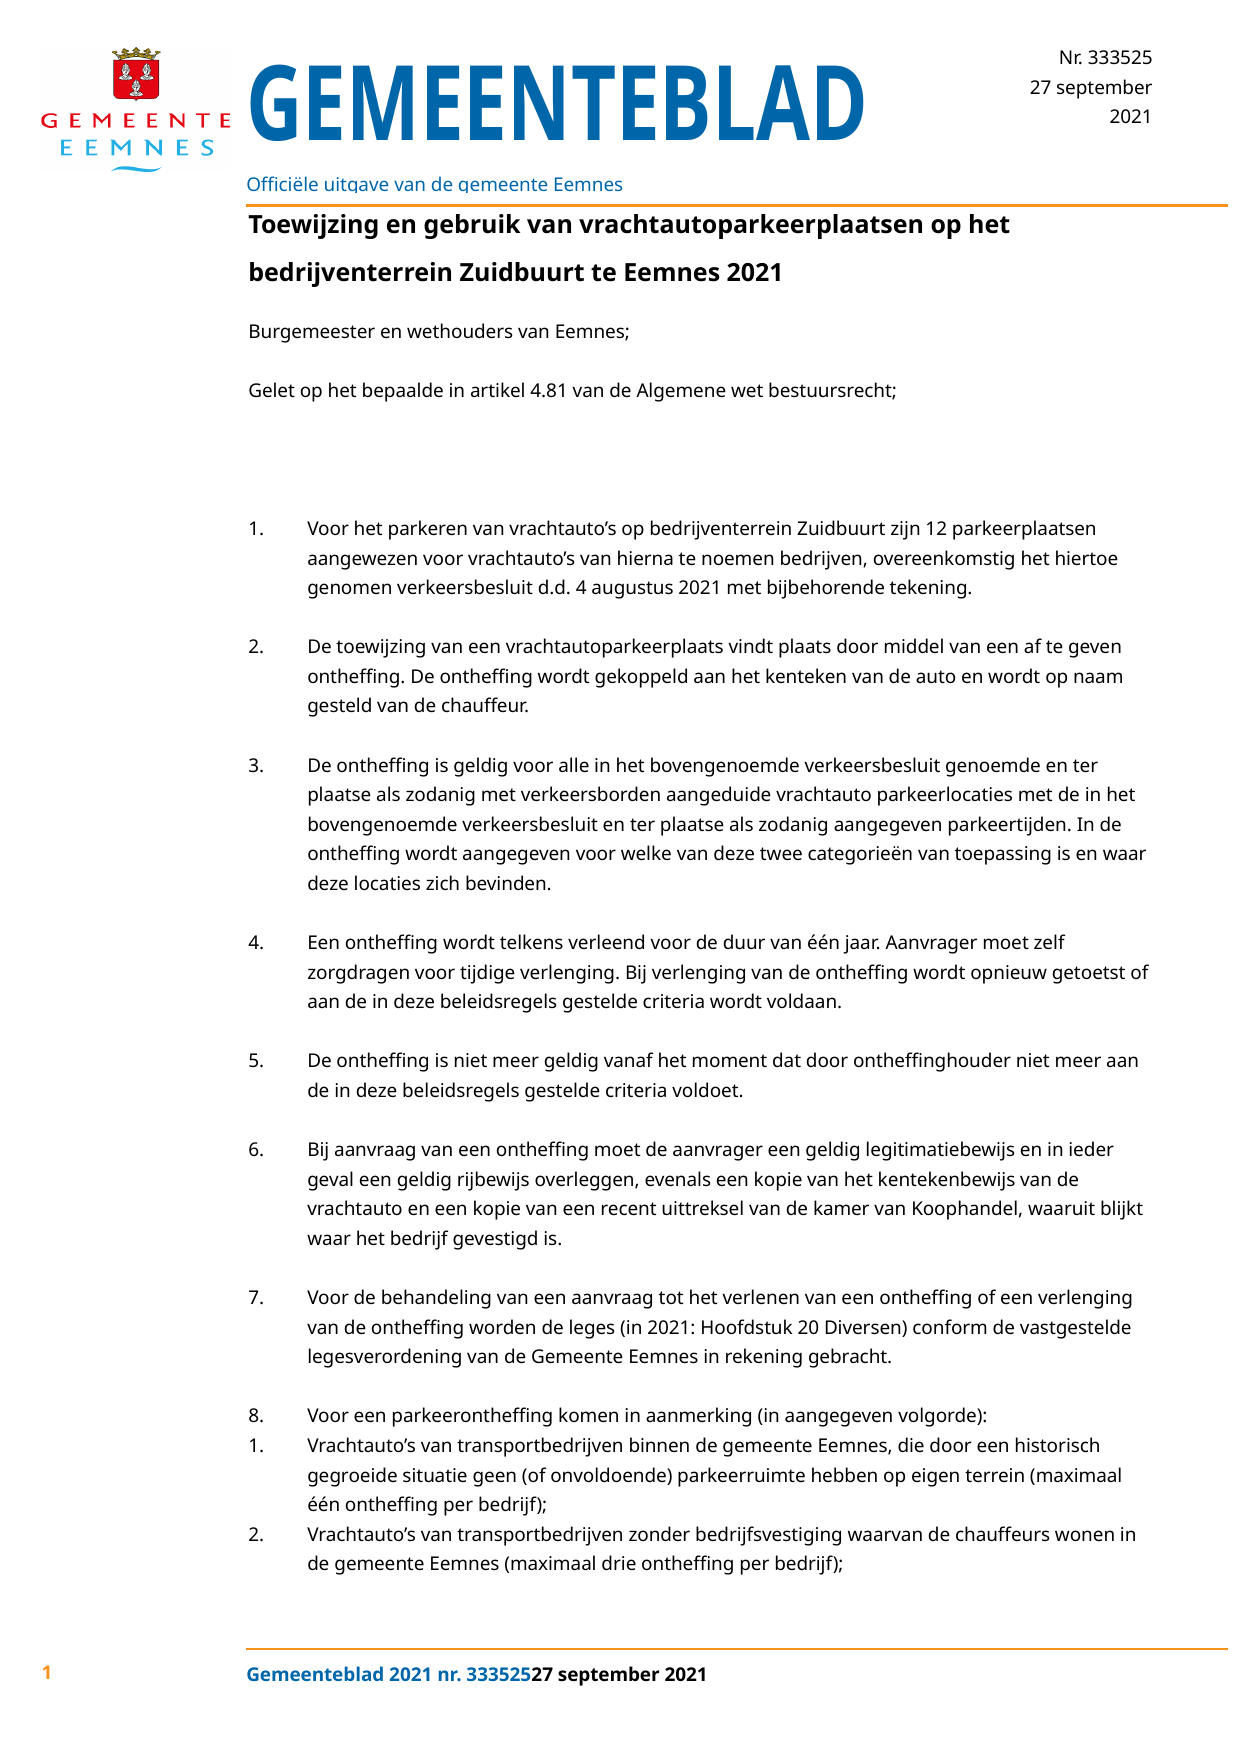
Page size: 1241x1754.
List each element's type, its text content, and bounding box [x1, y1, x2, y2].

list Vrachtauto’s van transportbedrijven binnen de gemeente Eemnes, die door een historisch gegroeide situatie geen (of onvoldoende) parkeerruimte hebben op eigen terrein (maximaal één ontheffing per bedrijf); [248, 1432, 1152, 1517]
list De ontheffing is geldig voor alle in het bovengenoemde verkeersbesluit genoemde en ter plaatse als zodanig met verkeersborden aangeduide vrachtauto parkeerlocaties met de in het bovengenoemde verkeersbesluit en ter plaatse als zodanig aangegeven parkeertijden. In de ontheffing wordt aangegeven voor welke van deze twee categorieën van toepassing is en waar deze locaties zich bevinden. [248, 752, 1152, 896]
picture [41, 47, 231, 172]
list Vrachtauto’s van transportbedrijven zonder bedrijfsvestiging waarvan de chauffeurs wonen in de gemeente Eemnes (maximaal drie ontheffing per bedrijf); [248, 1521, 1152, 1576]
list De toewijzing van een vrachtautoparkeerplaats vindt plaats door middel van een af te geven ontheffing. De ontheffing wordt gekoppeld aan het kenteken van de auto en wordt op naam gesteld van de chauffeur. [248, 633, 1152, 718]
text Burgemeester en wethouders van Eemnes; [248, 318, 1152, 344]
list De ontheffing is niet meer geldig vanaf het moment dat door ontheffinghouder niet meer aan de in deze beleidsregels gestelde criteria voldoet. [248, 1048, 1152, 1103]
list Voor de behandeling van een aanvraag tot het verlenen van een ontheffing of een verlenging van de ontheffing worden de leges (in 2021: Hoofdstuk 20 Diversen) conform de vastgestelde legesverordening van de Gemeente Eemnes in rekening gebracht. [248, 1284, 1152, 1369]
list Voor een parkeerontheffing komen in aanmerking (in aangegeven volgorde): [248, 1403, 1152, 1428]
list Bij aanvraag van een ontheffing moet de aanvrager een geldig legitimatiebewijs en in ieder geval een geldig rijbewijs overleggen, evenals een kopie van het kentekenbewijs van de vrachtauto en een kopie van een recent uittreksel van de kamer van Koophandel, waaruit blijkt waar het bedrijf gevestigd is. [248, 1136, 1152, 1251]
list Voor het parkeren van vrachtauto’s op bedrijventerrein Zuidbuurt zijn 12 parkeerplaatsen aangewezen voor vrachtauto’s van hierna te noemen bedrijven, overeenkomstig het hiertoe genomen verkeersbesluit d.d. 4 augustus 2021 met bijbehorende tekening. [248, 515, 1152, 600]
text Toewijzing en gebruik van vrachtautoparkeerplaatsen op het bedrijventerrein Zuidbuurt te Eemnes 2021 [248, 207, 1152, 288]
list Een ontheffing wordt telkens verleend voor de duur van één jaar. Aanvrager moet zelf zorgdragen voor tijdige verlenging. Bij verlenging van de ontheffing wordt opnieuw getoetst of aan de in deze beleidsregels gestelde criteria wordt voldaan. [248, 929, 1152, 1014]
text Gelet op het bepaalde in artikel 4.81 van de Algemene wet bestuursrecht; [248, 377, 1152, 403]
